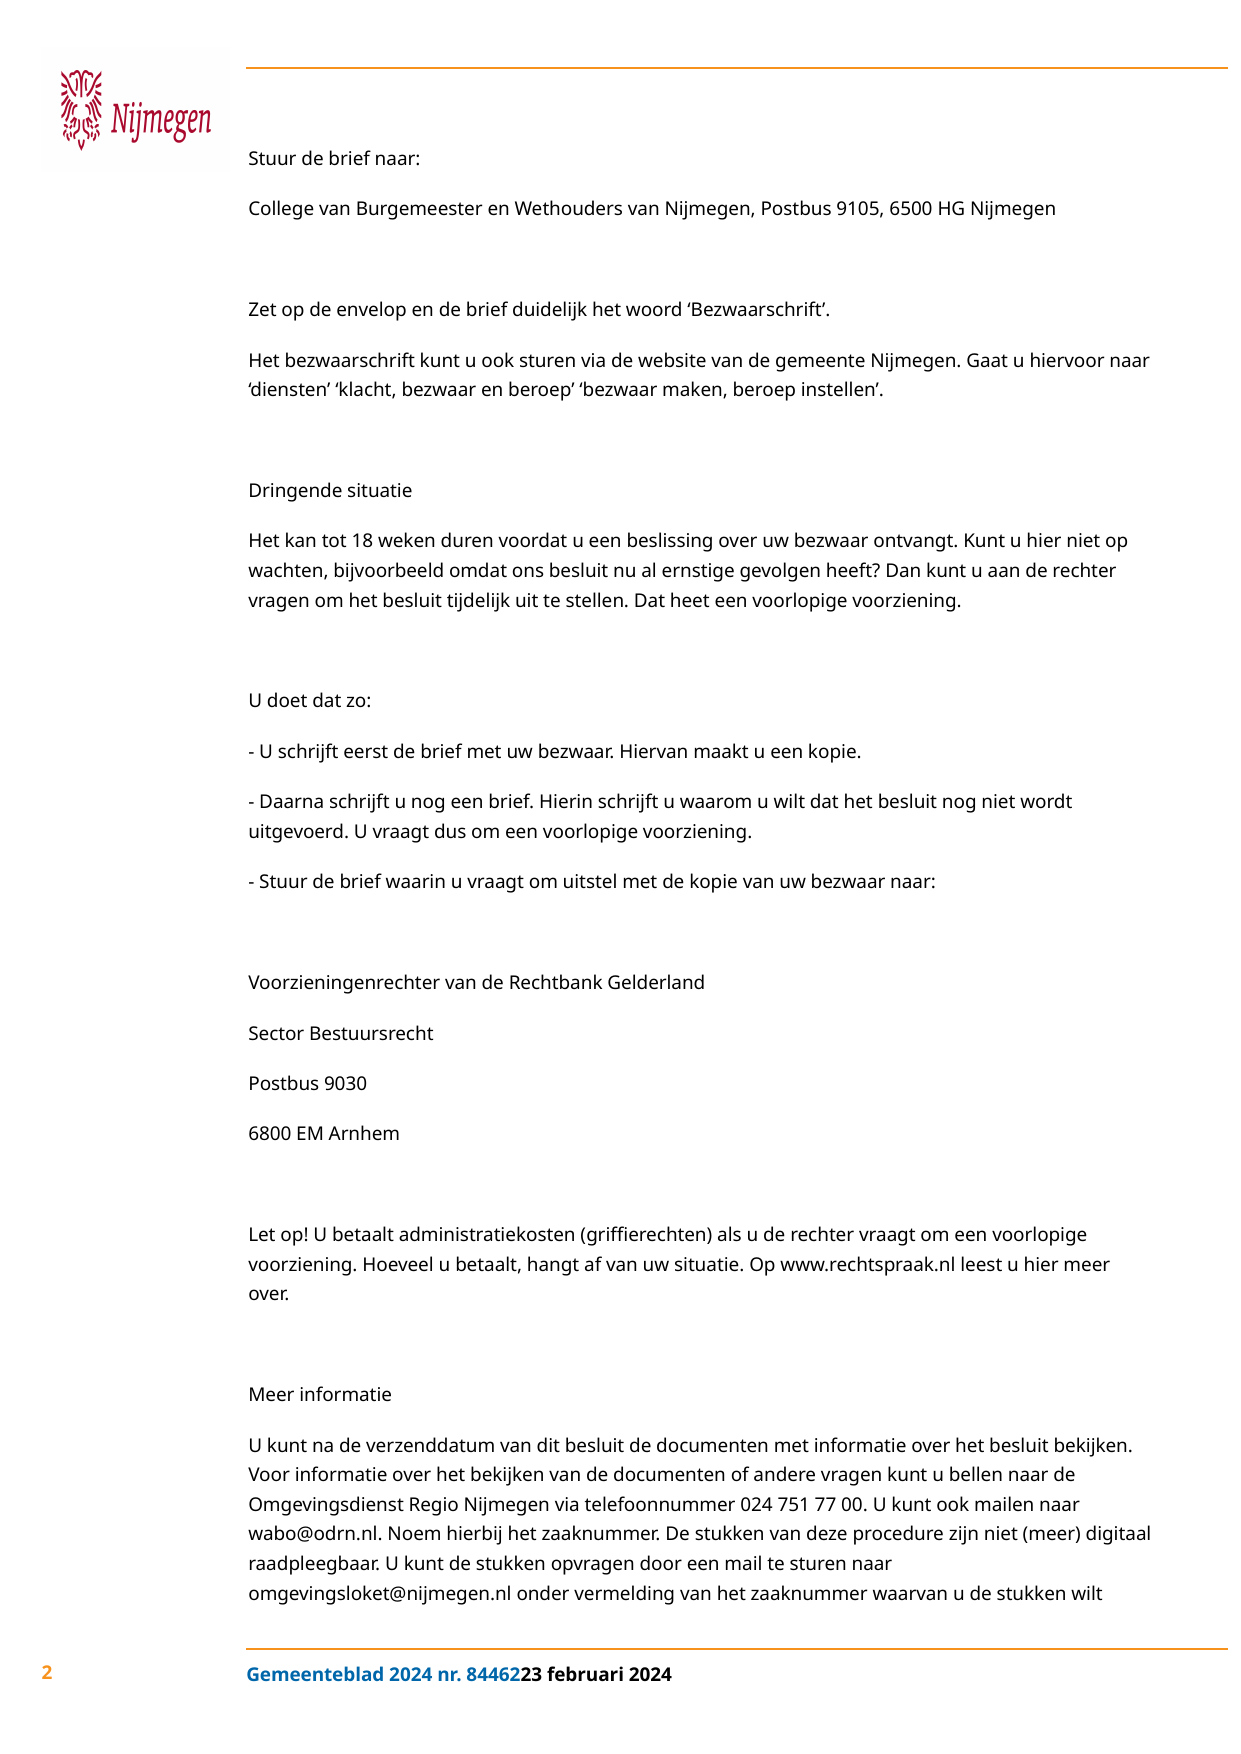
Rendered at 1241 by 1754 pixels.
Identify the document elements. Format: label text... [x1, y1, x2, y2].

text Voorzieningenrechter van de Rechtbank Gelderland [248, 969, 1152, 995]
text College van Burgemeester en Wethouders van Nijmegen, Postbus 9105, 6500 HG Nijmegen [248, 196, 1152, 221]
text Postbus 9030 [248, 1070, 1152, 1096]
text Het kan tot 18 weken duren voordat u een beslissing over uw bezwaar ontvangt. Kunt u hier niet op wachten, bijvoorbeeld omdat ons besluit nu al ernstige gevolgen heeft? Dan kunt u aan de rechter vragen om het besluit tijdelijk uit te stellen. Dat heet een voorlopige voorziening. [248, 528, 1152, 613]
text Meer informatie [248, 1381, 1152, 1407]
text - U schrijft eerst de brief met uw bezwaar. Hiervan maakt u een kopie. [248, 738, 1152, 764]
text 6800 EM Arnhem [248, 1121, 1152, 1146]
picture [41, 47, 231, 172]
text U kunt na de verzenddatum van dit besluit de documenten met informatie over het besluit bekijken. Voor informatie over het bekijken van de documenten of andere vragen kunt u bellen naar de Omgevingsdienst Regio Nijmegen via telefoonnummer 024 751 77 00. U kunt ook mailen naar wabo@odrn.nl. Noem hierbij het zaaknummer. De stukken van deze procedure zijn niet (meer) digitaal raadpleegbaar. U kunt de stukken opvragen door een mail te sturen naar omgevingsloket@nijmegen.nl onder vermelding van het zaaknummer waarvan u de stukken wilt [248, 1432, 1152, 1606]
text Dringende situatie [248, 477, 1152, 503]
text Zet op de envelop en de brief duidelijk het woord ‘Bezwaarschrift’. [248, 296, 1152, 322]
text - Daarna schrijft u nog een brief. Hierin schrijft u waarom u wilt dat het besluit nog niet wordt uitgevoerd. U vraagt dus om een voorlopige voorziening. [248, 788, 1152, 844]
text Sector Bestuursrecht [248, 1020, 1152, 1046]
text Let op! U betaalt administratiekosten (griffierechten) als u de rechter vraagt om een voorlopige voorziening. Hoeveel u betaalt, hangt af van uw situatie. Op www.rechtspraak.nl leest u hier meer over. [248, 1221, 1152, 1306]
text Stuur de brief naar: [248, 145, 1152, 171]
text U doet dat zo: [248, 688, 1152, 713]
text - Stuur de brief waarin u vraagt om uitstel met de kopie van uw bezwaar naar: [248, 868, 1152, 894]
text Het bezwaarschrift kunt u ook sturen via de website van de gemeente Nijmegen. Gaat u hiervoor naar ‘diensten’ ‘klacht, bezwaar en beroep’ ‘bezwaar maken, beroep instellen’. [248, 347, 1152, 402]
